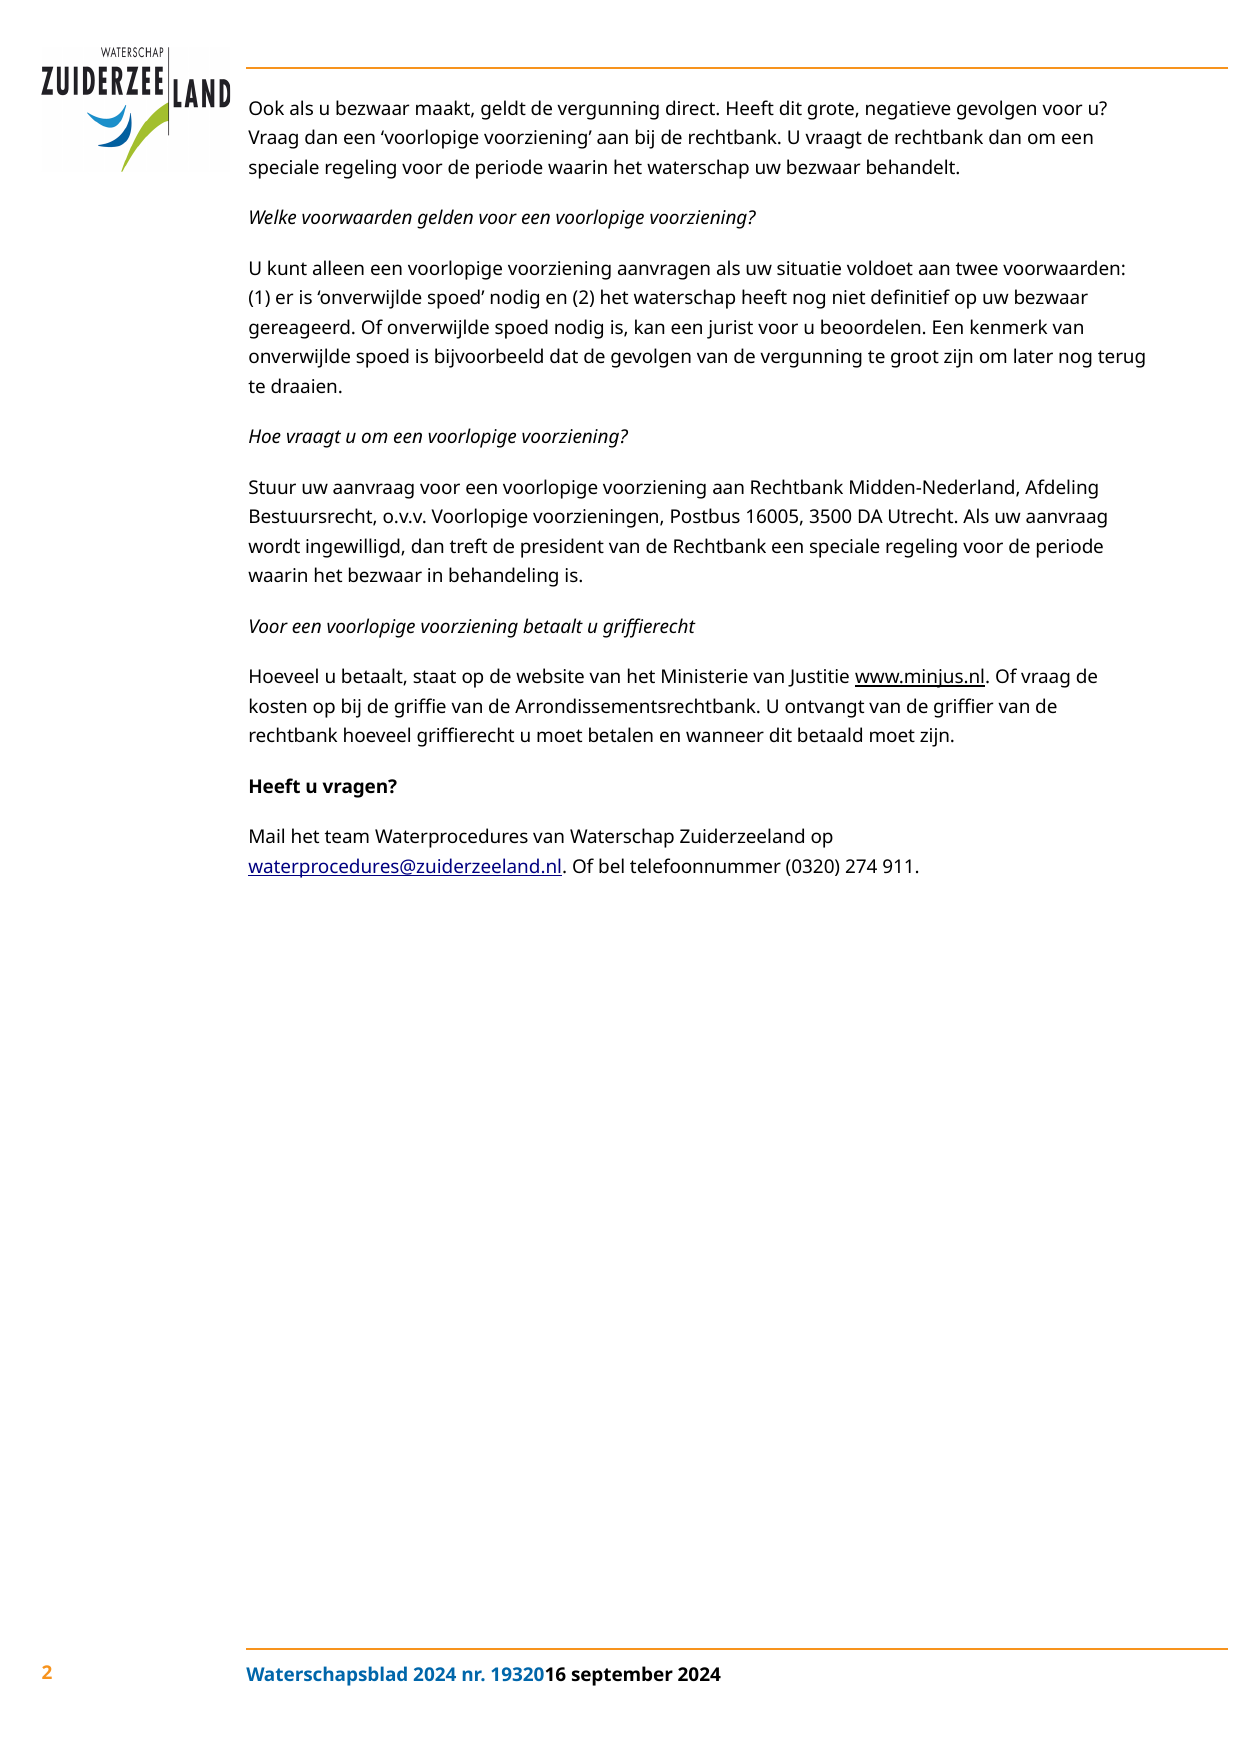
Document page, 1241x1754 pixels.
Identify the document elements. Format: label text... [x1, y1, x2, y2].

text Welke voorwaarden gelden voor een voorlopige voorziening? [248, 204, 1152, 230]
text Hoe vraagt u om een voorlopige voorziening? [248, 423, 1152, 449]
text U kunt alleen een voorlopige voorziening aanvragen als uw situatie voldoet aan twee voorwaarden: (1) er is ‘onverwijlde spoed’ nodig en (2) het waterschap heeft nog niet definitief op uw bezwaar gereageerd. Of onverwijlde spoed nodig is, kan een jurist voor u beoordelen. Een kenmerk van onverwijlde spoed is bijvoorbeeld dat de gevolgen van de vergunning te groot zijn om later nog terug te draaien. [248, 255, 1152, 399]
text Heeft u vragen? [248, 773, 1152, 799]
text Ook als u bezwaar maakt, geldt de vergunning direct. Heeft dit grote, negatieve gevolgen voor u? Vraag dan een ‘voorlopige voorziening’ aan bij de rechtbank. U vraagt de rechtbank dan om een speciale regeling voor de periode waarin het waterschap uw bezwaar behandelt. [248, 95, 1152, 180]
text Hoeveel u betaalt, staat op de website van het Ministerie van Justitie www.minjus.nl. Of vraag de kosten op bij de griffie van de Arrondissementsrechtbank. U ontvangt van de griffier van de rechtbank hoeveel griffierecht u moet betalen en wanneer dit betaald moet zijn. [248, 663, 1152, 748]
text Voor een voorlopige voorziening betaalt u griffierecht [248, 613, 1152, 639]
picture [41, 47, 231, 172]
text Stuur uw aanvraag voor een voorlopige voorziening aan Rechtbank Midden-Nederland, Afdeling Bestuursrecht, o.v.v. Voorlopige voorzieningen, Postbus 16005, 3500 DA Utrecht. Als uw aanvraag wordt ingewilligd, dan treft de president van de Rechtbank een speciale regeling voor de periode waarin het bezwaar in behandeling is. [248, 474, 1152, 588]
text Mail het team Waterprocedures van Waterschap Zuiderzeeland op waterprocedures@zuiderzeeland.nl. Of bel telefoonnummer (0320) 274 911. [248, 823, 1152, 879]
